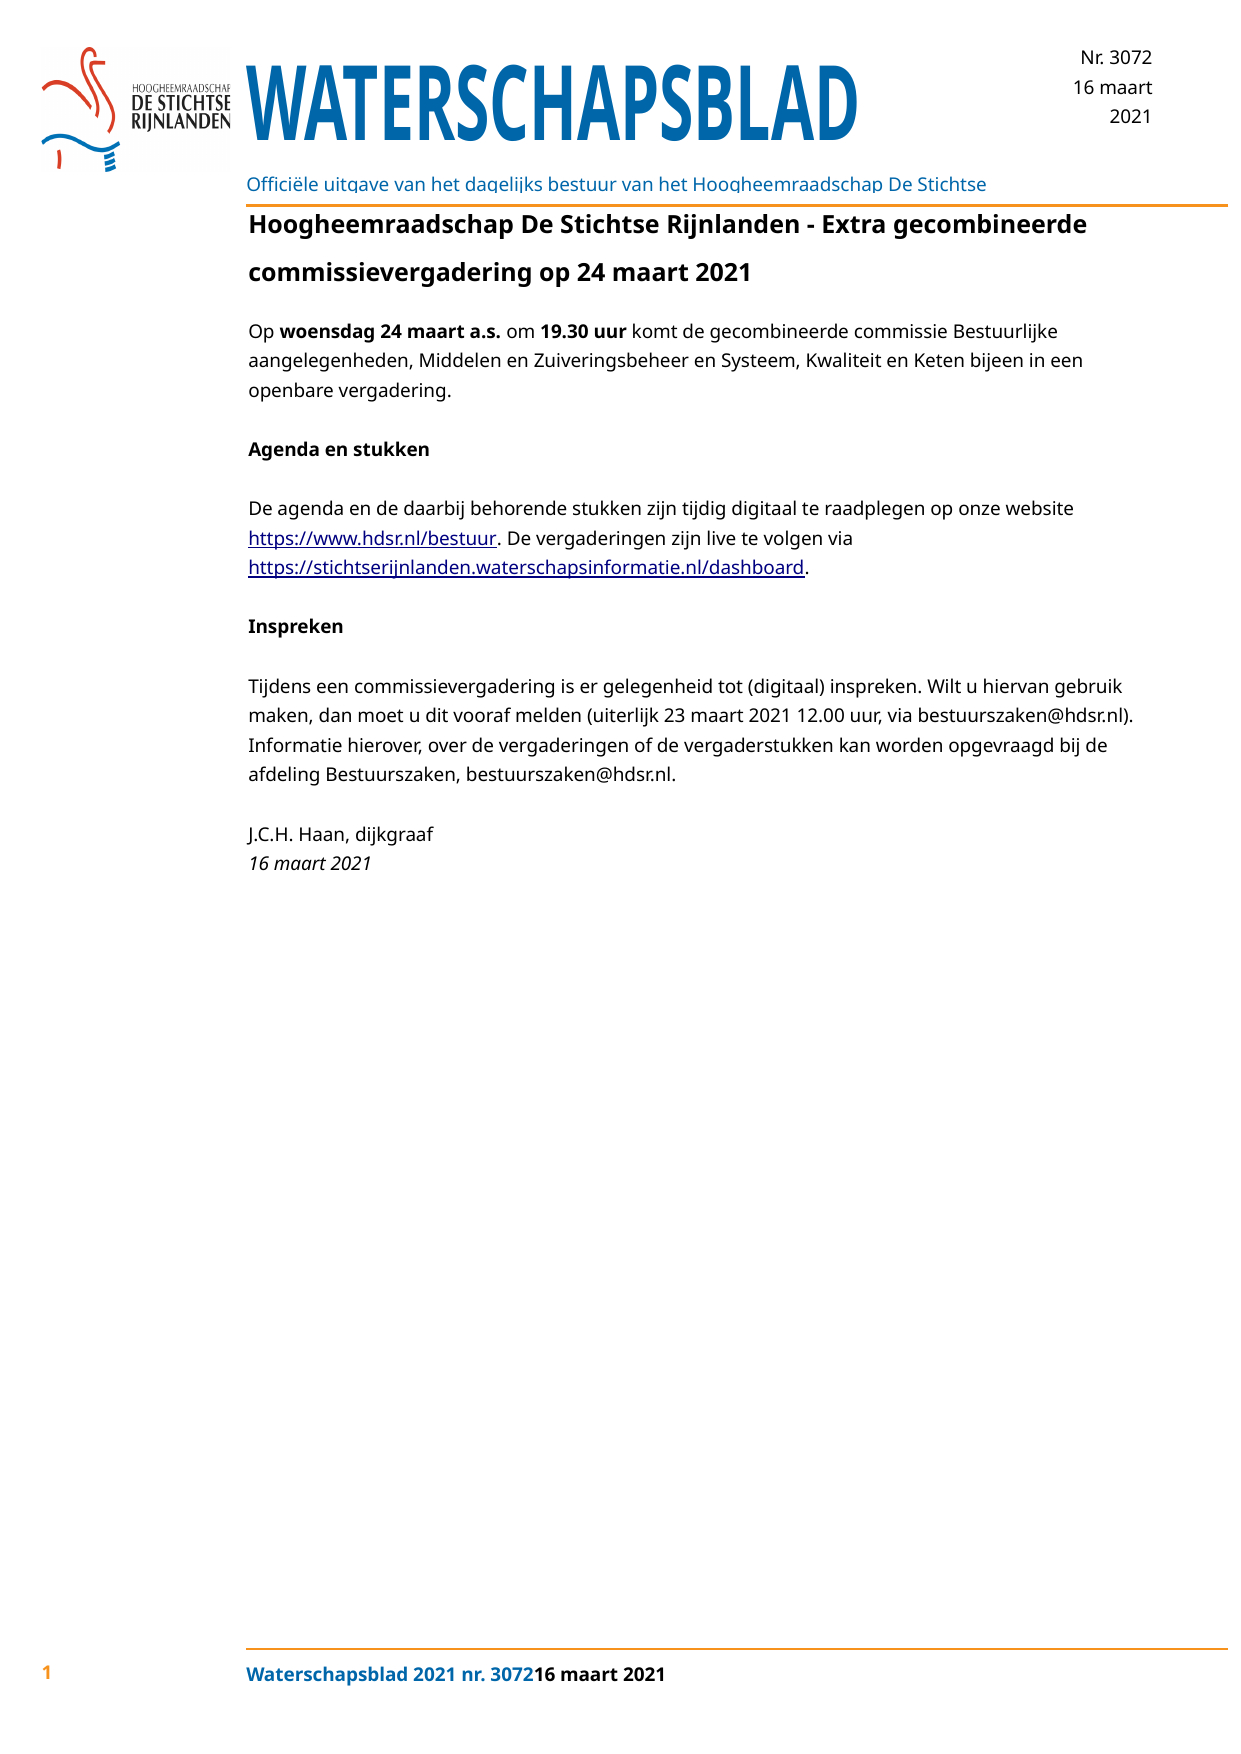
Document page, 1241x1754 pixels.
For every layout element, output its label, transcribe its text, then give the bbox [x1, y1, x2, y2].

text Inspreken [248, 614, 1152, 639]
text J.C.H. Haan, dijkgraaf [248, 821, 1152, 847]
text Agenda en stukken [248, 436, 1152, 462]
picture [41, 47, 231, 172]
text De agenda en de daarbij behorende stukken zijn tijdig digitaal te raadplegen op onze website https://www.hdsr.nl/bestuur. De vergaderingen zijn live te volgen via https://stichtserijnlanden.waterschapsinformatie.nl/dashboard. [248, 495, 1152, 580]
text 16 maart 2021 [248, 850, 1152, 876]
text Hoogheemraadschap De Stichtse Rijnlanden - Extra gecombineerde commissievergadering op 24 maart 2021 [248, 207, 1152, 288]
text Tijdens een commissievergadering is er gelegenheid tot (digitaal) inspreken. Wilt u hiervan gebruik maken, dan moet u dit vooraf melden (uiterlijk 23 maart 2021 12.00 uur, via bestuurszaken@hdsr.nl). Informatie hierover, over de vergaderingen of de vergaderstukken kan worden opgevraagd bij de afdeling Bestuurszaken, bestuurszaken@hdsr.nl. [248, 673, 1152, 787]
text Op woensdag 24 maart a.s. om 19.30 uur komt de gecombineerde commissie Bestuurlijke aangelegenheden, Middelen en Zuiveringsbeheer en Systeem, Kwaliteit en Keten bijeen in een openbare vergadering. [248, 318, 1152, 403]
